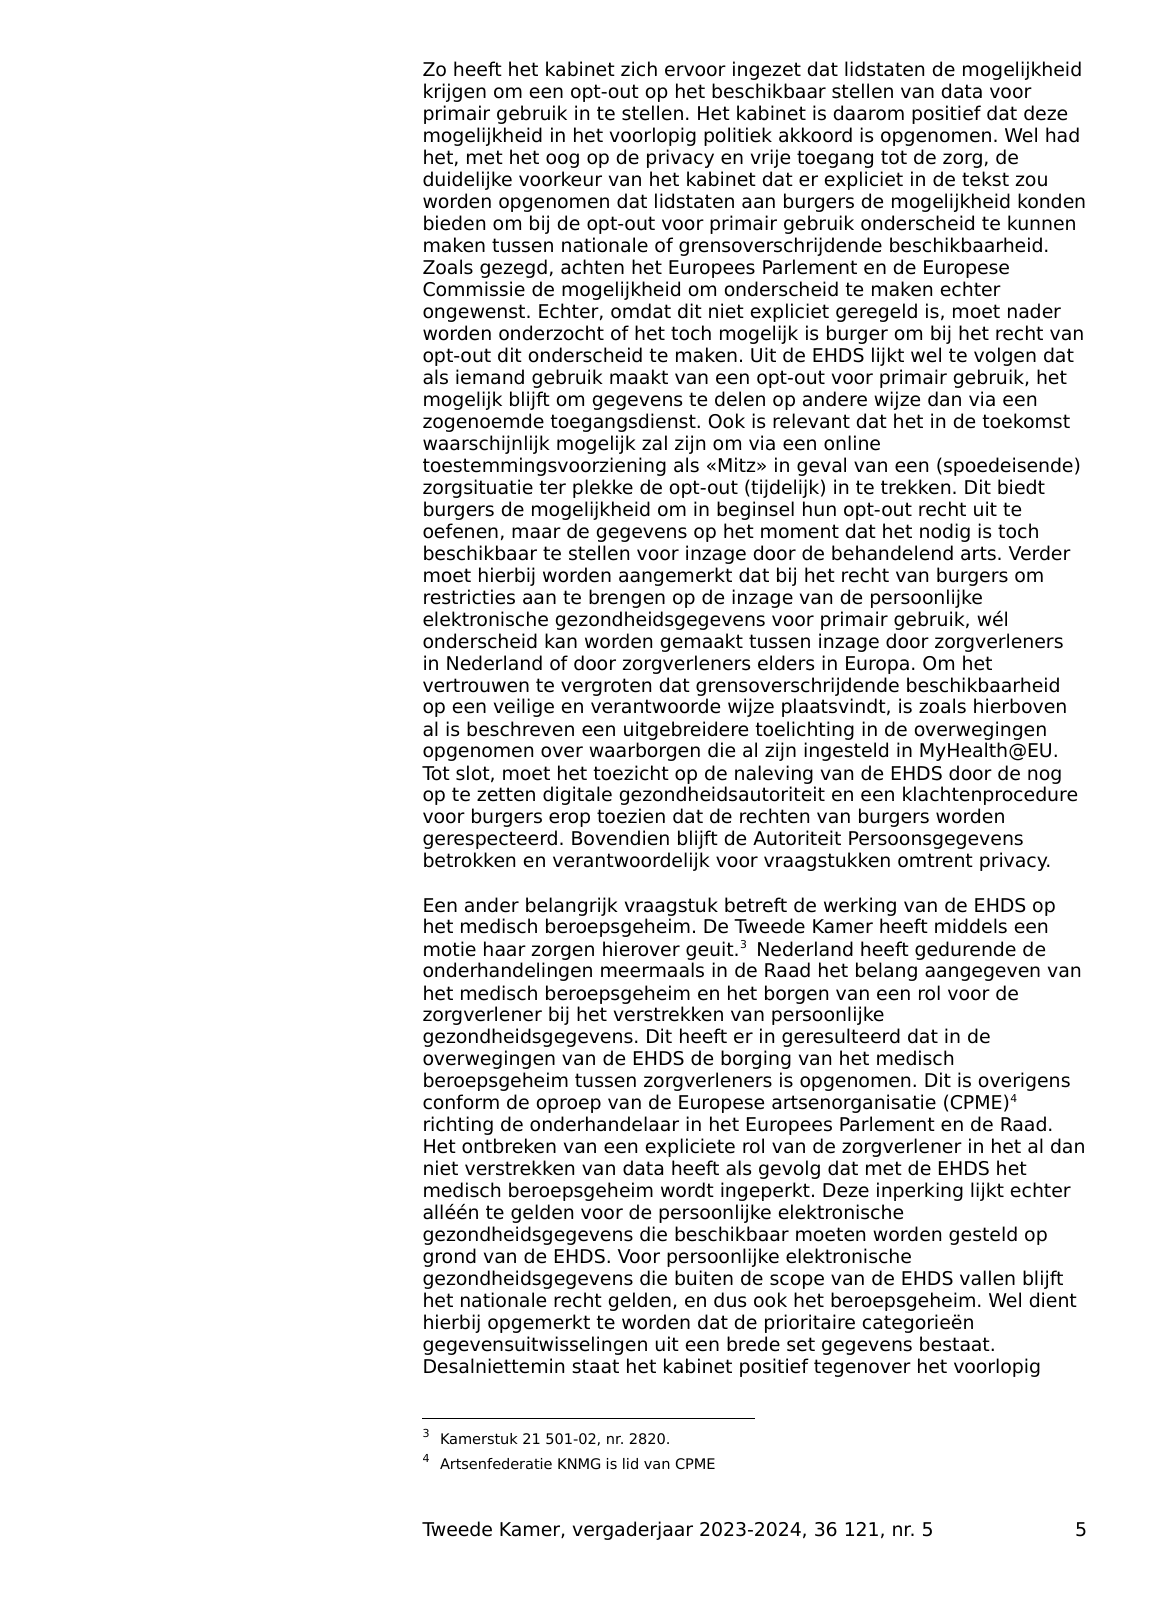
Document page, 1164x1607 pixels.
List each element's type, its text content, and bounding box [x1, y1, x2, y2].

text Artsenfederatie KNMG is lid van CPME [422, 1452, 1087, 1474]
text Kamerstuk 21 501-02, nr. 2820. [422, 1427, 1087, 1449]
text Een ander belangrijk vraagstuk betreft de werking van de EHDS op het medisch beroepsgeheim. De Tweede Kamer heeft middels een motie haar zorgen hierover geuit. Nederland heeft gedurende de onderhandelingen meermaals in de Raad het belang aangegeven van het medisch beroepsgeheim en het borgen van een rol voor de zorgverlener bij het verstrekken van persoonlijke gezondheidsgegevens. Dit heeft er in geresulteerd dat in de overwegingen van de EHDS de borging van het medisch beroepsgeheim tussen zorgverleners is opgenomen. Dit is overigens conform de oproep van de Europese artsenorganisatie (CPME) richting de onderhandelaar in het Europees Parlement en de Raad. Het ontbreken van een expliciete rol van de zorgverlener in het al dan niet verstrekken van data heeft als gevolg dat met de EHDS het medisch beroepsgeheim wordt ingeperkt. Deze inperking lijkt echter alléén te gelden voor de persoonlijke elektronische gezondheidsgegevens die beschikbaar moeten worden gesteld op grond van de EHDS. Voor persoonlijke elektronische gezondheidsgegevens die buiten de scope van de EHDS vallen blijft het nationale recht gelden, en dus ook het beroepsgeheim. Wel dient hierbij opgemerkt te worden dat de prioritaire categorieën gegevensuitwisselingen uit een brede set gegevens bestaat. Desalniettemin staat het kabinet positief tegenover het voorlopig [422, 894, 1087, 1378]
text Zo heeft het kabinet zich ervoor ingezet dat lidstaten de mogelijkheid krijgen om een opt-out op het beschikbaar stellen van data voor primair gebruik in te stellen. Het kabinet is daarom positief dat deze mogelijkheid in het voorlopig politiek akkoord is opgenomen. Wel had het, met het oog op de privacy en vrije toegang tot de zorg, de duidelijke voorkeur van het kabinet dat er expliciet in de tekst zou worden opgenomen dat lidstaten aan burgers de mogelijkheid konden bieden om bij de opt-out voor primair gebruik onderscheid te kunnen maken tussen nationale of grensoverschrijdende beschikbaarheid. Zoals gezegd, achten het Europees Parlement en de Europese Commissie de mogelijkheid om onderscheid te maken echter ongewenst. Echter, omdat dit niet expliciet geregeld is, moet nader worden onderzocht of het toch mogelijk is burger om bij het recht van opt-out dit onderscheid te maken. Uit de EHDS lijkt wel te volgen dat als iemand gebruik maakt van een opt-out voor primair gebruik, het mogelijk blijft om gegevens te delen op andere wijze dan via een zogenoemde toegangsdienst. Ook is relevant dat het in de toekomst waarschijnlijk mogelijk zal zijn om via een online toestemmingsvoorziening als «Mitz» in geval van een (spoedeisende) zorgsituatie ter plekke de opt-out (tijdelijk) in te trekken. Dit biedt burgers de mogelijkheid om in beginsel hun opt-out recht uit te oefenen, maar de gegevens op het moment dat het nodig is toch beschikbaar te stellen voor inzage door de behandelend arts. Verder moet hierbij worden aangemerkt dat bij het recht van burgers om restricties aan te brengen op de inzage van de persoonlijke elektronische gezondheidsgegevens voor primair gebruik, wél onderscheid kan worden gemaakt tussen inzage door zorgverleners in Nederland of door zorgverleners elders in Europa. Om het vertrouwen te vergroten dat grensoverschrijdende beschikbaarheid op een veilige en verantwoorde wijze plaatsvindt, is zoals hierboven al is beschreven een uitgebreidere toelichting in de overwegingen opgenomen over waarborgen die al zijn ingesteld in MyHealth@EU. Tot slot, moet het toezicht op de naleving van de EHDS door de nog op te zetten digitale gezondheidsautoriteit en een klachtenprocedure voor burgers erop toezien dat de rechten van burgers worden gerespecteerd. Bovendien blijft de Autoriteit Persoonsgegevens betrokken en verantwoordelijk voor vraagstukken omtrent privacy. [422, 59, 1087, 872]
